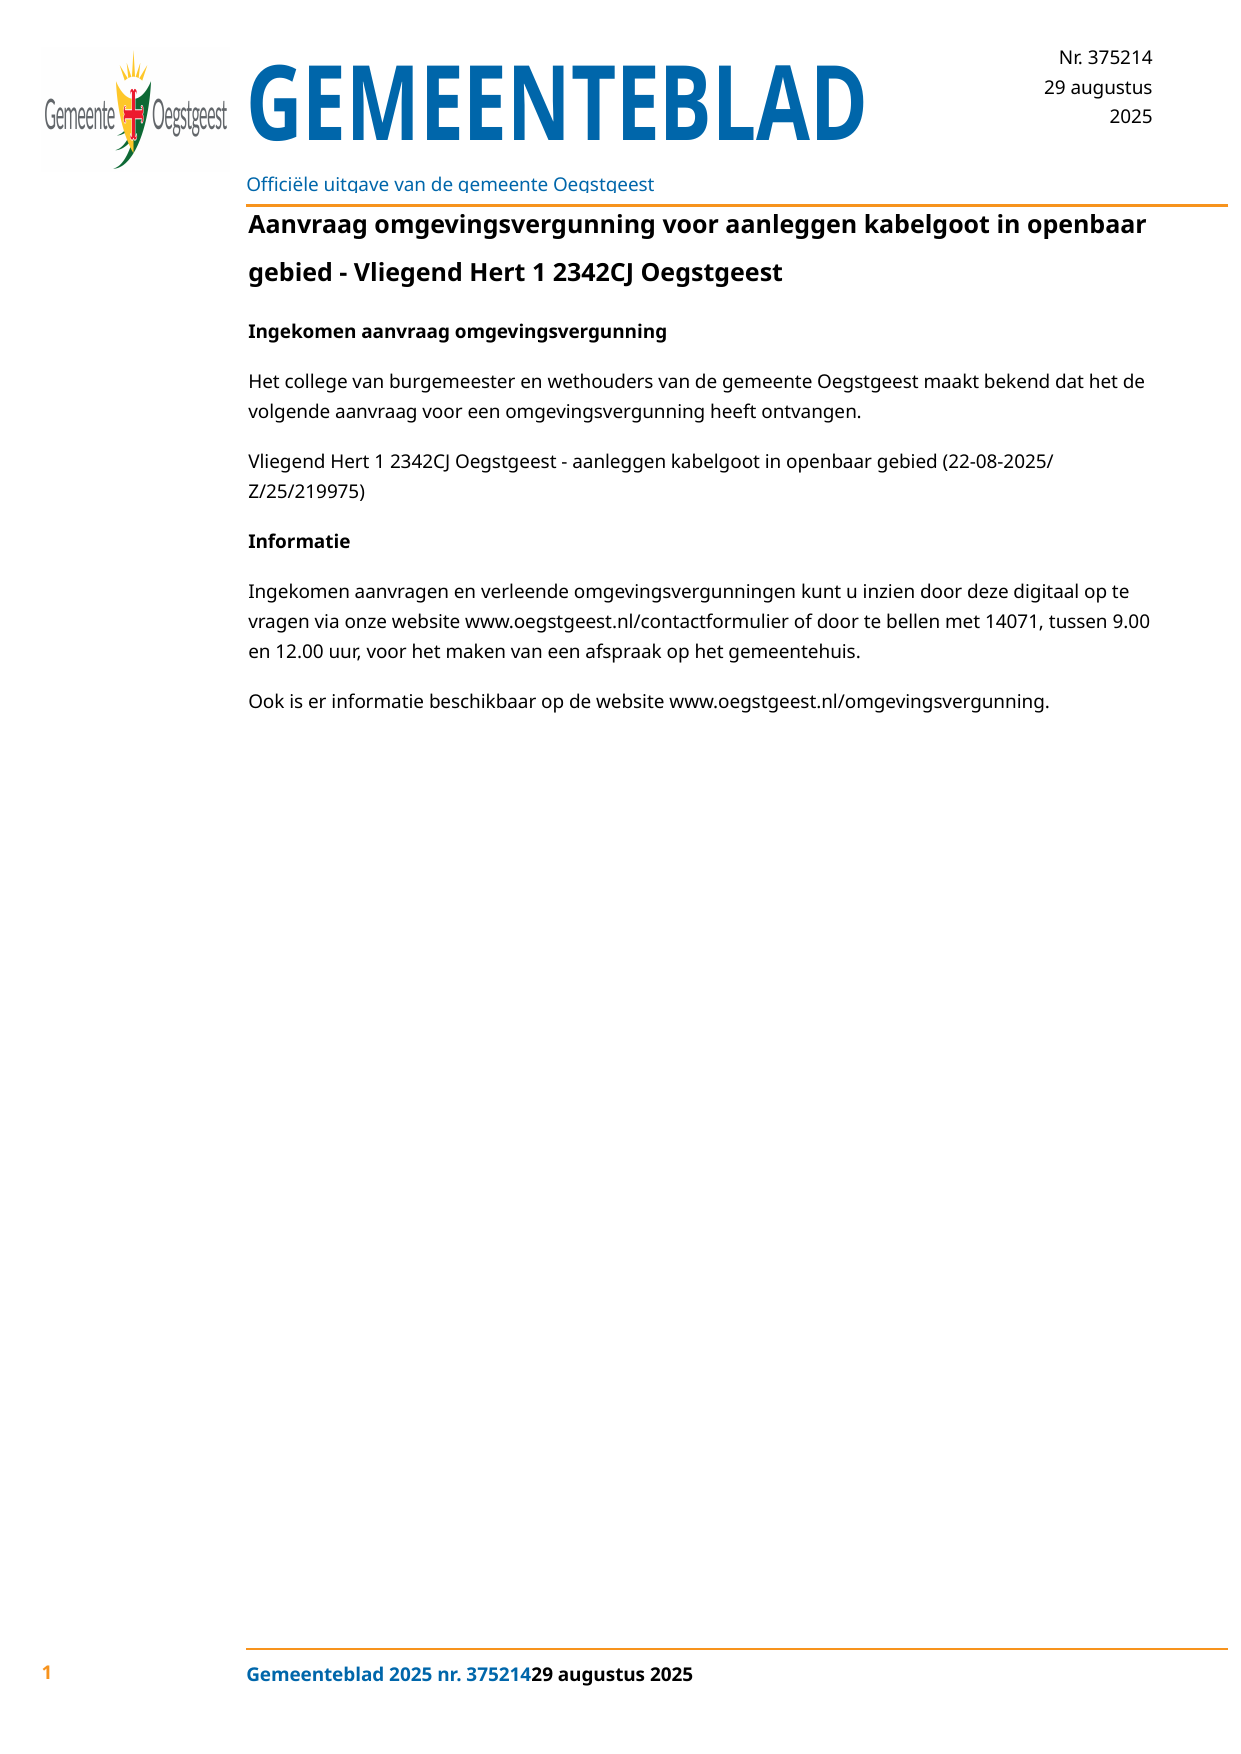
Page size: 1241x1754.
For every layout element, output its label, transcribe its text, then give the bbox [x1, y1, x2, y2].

text Ook is er informatie beschikbaar op de website www.oegstgeest.nl/omgevingsvergunning. [248, 688, 1152, 714]
text Vliegend Hert 1 2342CJ Oegstgeest - aanleggen kabelgoot in openbaar gebied (22-08-2025/ Z/25/219975) [248, 448, 1152, 504]
text Informatie [248, 528, 1152, 554]
text Ingekomen aanvraag omgevingsvergunning [248, 318, 1152, 344]
picture [41, 47, 231, 172]
text Het college van burgemeester en wethouders van de gemeente Oegstgeest maakt bekend dat het de volgende aanvraag voor een omgevingsvergunning heeft ontvangen. [248, 368, 1152, 424]
text Ingekomen aanvragen en verleende omgevingsvergunningen kunt u inzien door deze digitaal op te vragen via onze website www.oegstgeest.nl/contactformulier of door te bellen met 14071, tussen 9.00 en 12.00 uur, voor het maken van een afspraak op het gemeentehuis. [248, 579, 1152, 664]
text Aanvraag omgevingsvergunning voor aanleggen kabelgoot in openbaar gebied - Vliegend Hert 1 2342CJ Oegstgeest [248, 207, 1152, 288]
